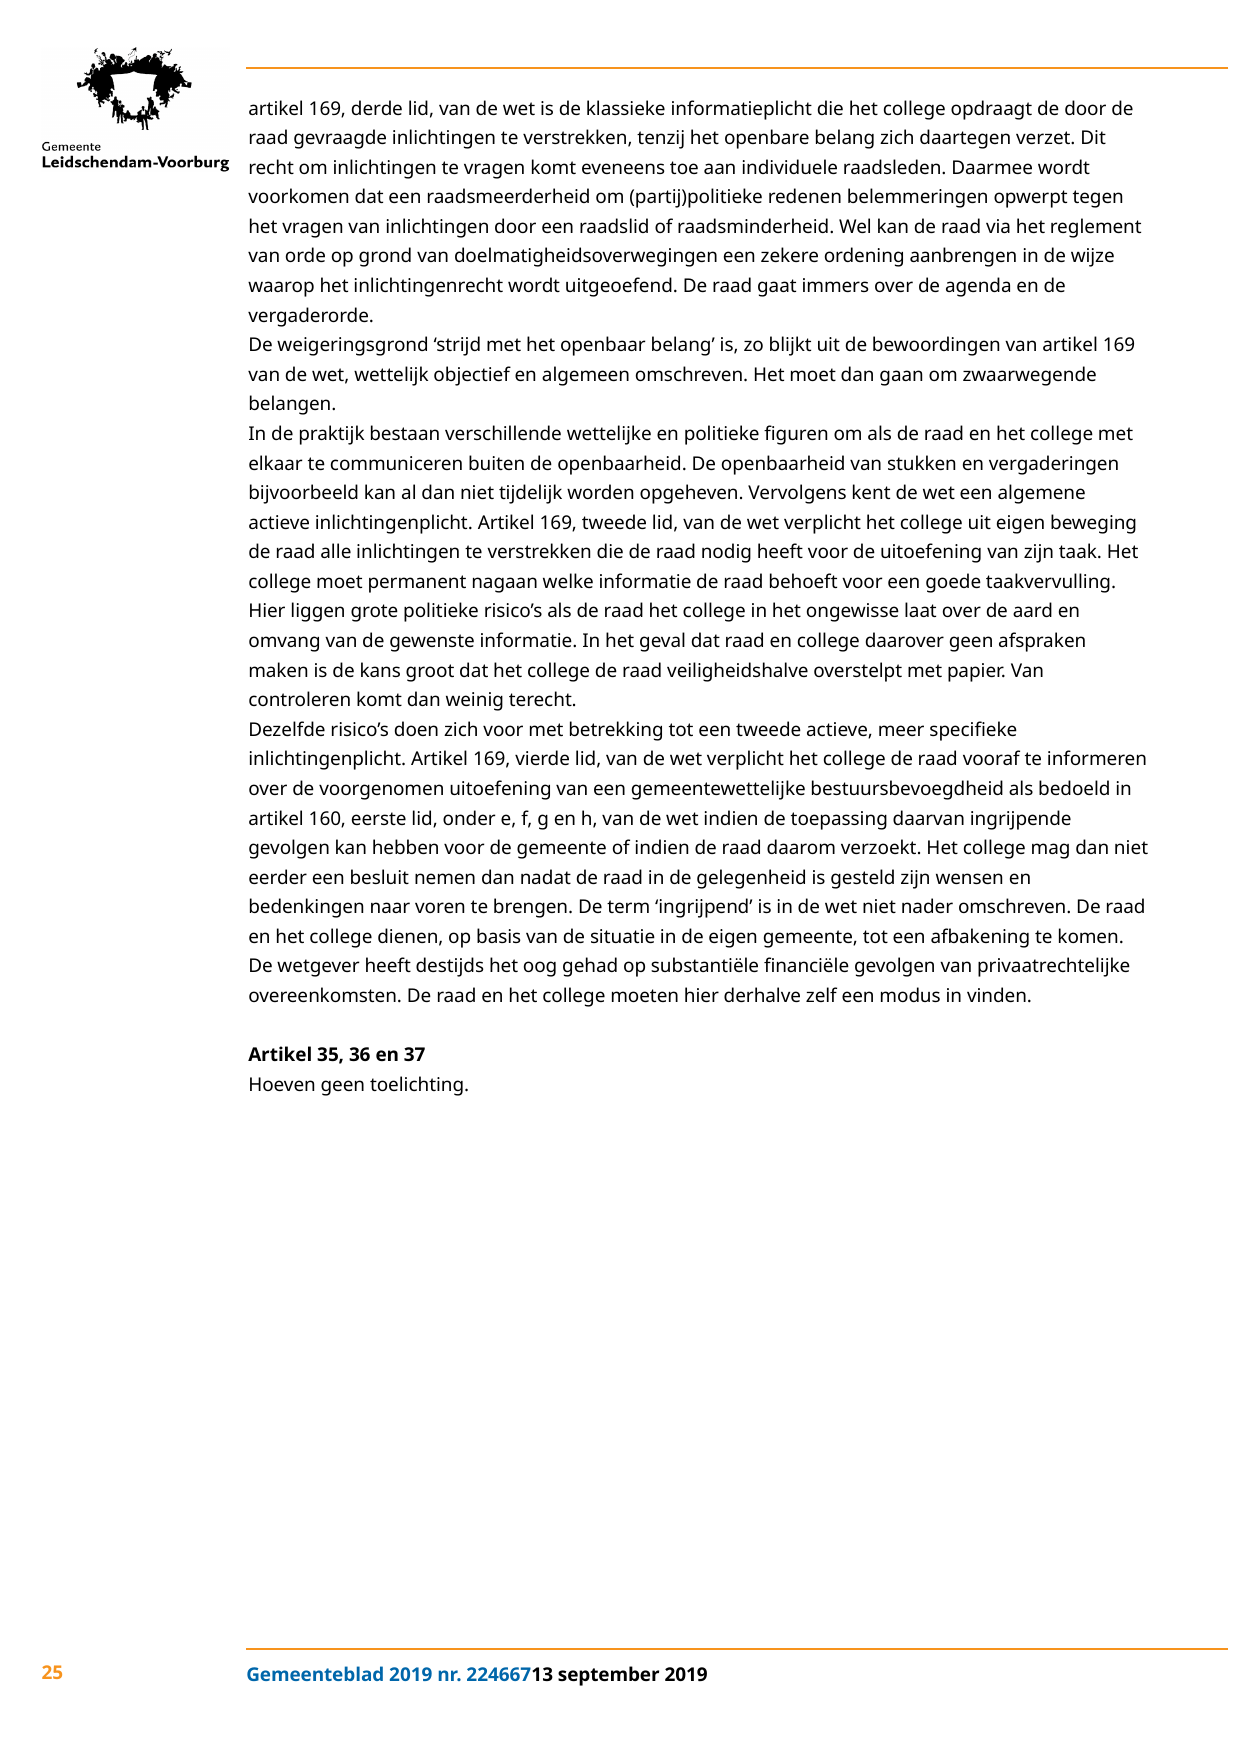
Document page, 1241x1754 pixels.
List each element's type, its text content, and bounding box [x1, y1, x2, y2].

text In de praktijk bestaan verschillende wettelijke en politieke figuren om als de raad en het college met elkaar te communiceren buiten de openbaarheid. De openbaarheid van stukken en vergaderingen bijvoorbeeld kan al dan niet tijdelijk worden opgeheven. Vervolgens kent de wet een algemene actieve inlichtingenplicht. Artikel 169, tweede lid, van de wet verplicht het college uit eigen beweging de raad alle inlichtingen te verstrekken die de raad nodig heeft voor de uitoefening van zijn taak. Het college moet permanent nagaan welke informatie de raad behoeft voor een goede taakvervulling. Hier liggen grote politieke risico’s als de raad het college in het ongewisse laat over de aard en omvang van de gewenste informatie. In het geval dat raad en college daarover geen afspraken maken is de kans groot dat het college de raad veiligheidshalve overstelpt met papier. Van controleren komt dan weinig terecht. [248, 420, 1152, 712]
text Artikel 35, 36 en 37 [248, 1041, 1152, 1067]
picture [41, 47, 231, 172]
text De weigeringsgrond ‘strijd met het openbaar belang’ is, zo blijkt uit de bewoordingen van artikel 169 van de wet, wettelijk objectief en algemeen omschreven. Het moet dan gaan om zwaarwegende belangen. [248, 331, 1152, 416]
text Dezelfde risico’s doen zich voor met betrekking tot een tweede actieve, meer specifieke inlichtingenplicht. Artikel 169, vierde lid, van de wet verplicht het college de raad vooraf te informeren over de voorgenomen uitoefening van een gemeentewettelijke bestuursbevoegdheid als bedoeld in artikel 160, eerste lid, onder e, f, g en h, van de wet indien de toepassing daarvan ingrijpende gevolgen kan hebben voor de gemeente of indien de raad daarom verzoekt. Het college mag dan niet eerder een besluit nemen dan nadat de raad in de gelegenheid is gesteld zijn wensen en bedenkingen naar voren te brengen. De term ‘ingrijpend’ is in de wet niet nader omschreven. De raad en het college dienen, op basis van de situatie in de eigen gemeente, tot een afbakening te komen. De wetgever heeft destijds het oog gehad op substantiële financiële gevolgen van privaatrechtelijke overeenkomsten. De raad en het college moeten hier derhalve zelf een modus in vinden. [248, 716, 1152, 1008]
text Hoeven geen toelichting. [248, 1071, 1152, 1097]
text artikel 169, derde lid, van de wet is de klassieke informatieplicht die het college opdraagt de door de raad gevraagde inlichtingen te verstrekken, tenzij het openbare belang zich daartegen verzet. Dit recht om inlichtingen te vragen komt eveneens toe aan individuele raadsleden. Daarmee wordt voorkomen dat een raadsmeerderheid om (partij)politieke redenen belemmeringen opwerpt tegen het vragen van inlichtingen door een raadslid of raadsminderheid. Wel kan de raad via het reglement van orde op grond van doelmatigheidsoverwegingen een zekere ordening aanbrengen in de wijze waarop het inlichtingenrecht wordt uitgeoefend. De raad gaat immers over de agenda en de vergaderorde. [248, 95, 1152, 328]
